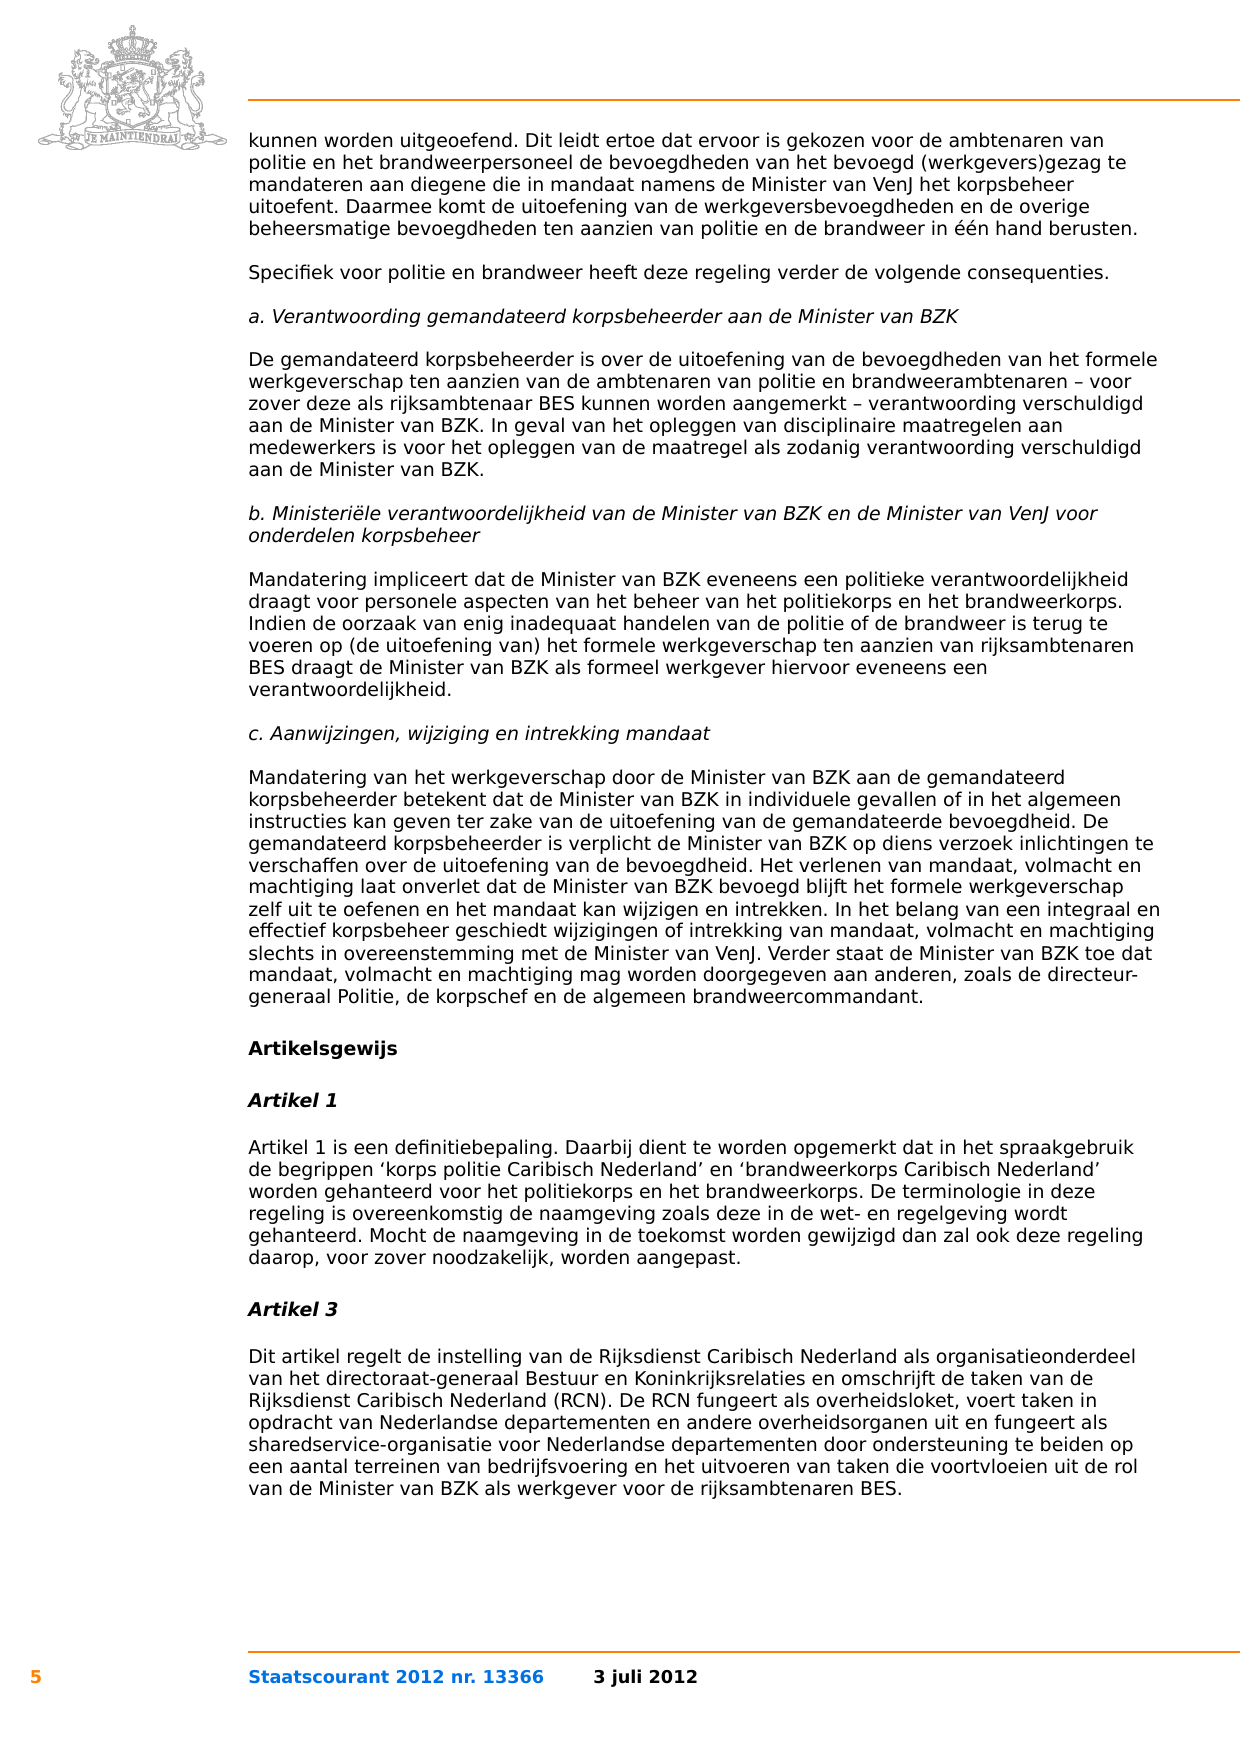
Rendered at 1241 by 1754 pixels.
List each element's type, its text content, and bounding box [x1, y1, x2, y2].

text Dit artikel regelt de instelling van de Rijksdienst Caribisch Nederland als organisatieonderdeel van het directoraat-generaal Bestuur en Koninkrijksrelaties en omschrijft de taken van de Rijksdienst Caribisch Nederland (RCN). De RCN fungeert als overheidsloket, voert taken in opdracht van Nederlandse departementen en andere overheidsorganen uit en fungeert als sharedservice-organisatie voor Nederlandse departementen door ondersteuning te beiden op een aantal terreinen van bedrijfsvoering en het uitvoeren van taken die voortvloeien uit de rol van de Minister van BZK als werkgever voor de rijksambtenaren BES. [248, 1346, 1163, 1500]
text Specifiek voor politie en brandweer heeft deze regeling verder de volgende consequenties. [248, 262, 1163, 284]
subtitle a. Verantwoording gemandateerd korpsbeheerder aan de Minister van BZK [248, 306, 1163, 327]
subtitle Artikel 1 [248, 1090, 1163, 1112]
text Mandatering impliceert dat de Minister van BZK eveneens een politieke verantwoordelijkheid draagt voor personele aspecten van het beheer van het politiekorps en het brandweerkorps. [248, 569, 1163, 613]
text Indien de oorzaak van enig inadequaat handelen van de politie of de brandweer is terug te voeren op (de uitoefening van) het formele werkgeverschap ten aanzien van rijksambtenaren BES draagt de Minister van BZK als formeel werkgever hiervoor eveneens een verantwoordelijkheid. [248, 613, 1163, 701]
picture [38, 25, 227, 150]
text kunnen worden uitgeoefend. Dit leidt ertoe dat ervoor is gekozen voor de ambtenaren van politie en het brandweerpersoneel de bevoegdheden van het bevoegd (werkgevers)gezag te mandateren aan diegene die in mandaat namens de Minister van VenJ het korpsbeheer uitoefent. Daarmee komt de uitoefening van de werkgeversbevoegdheden en de overige beheersmatige bevoegdheden ten aanzien van politie en de brandweer in één hand berusten. [248, 130, 1163, 240]
text De gemandateerd korpsbeheerder is over de uitoefening van de bevoegdheden van het formele werkgeverschap ten aanzien van de ambtenaren van politie en brandweerambtenaren – voor zover deze als rijksambtenaar BES kunnen worden aangemerkt – verantwoording verschuldigd aan de Minister van BZK. In geval van het opleggen van disciplinaire maatregelen aan medewerkers is voor het opleggen van de maatregel als zodanig verantwoording verschuldigd aan de Minister van BZK. [248, 349, 1163, 481]
subtitle Artikel 3 [248, 1299, 1163, 1321]
subtitle c. Aanwijzingen, wijziging en intrekking mandaat [248, 723, 1163, 745]
text Artikel 1 is een definitiebepaling. Daarbij dient te worden opgemerkt dat in het spraakgebruik de begrippen ‘korps politie Caribisch Nederland’ en ‘brandweerkorps Caribisch Nederland’ worden gehanteerd voor het politiekorps en het brandweerkorps. De terminologie in deze regeling is overeenkomstig de naamgeving zoals deze in de wet- en regelgeving wordt gehanteerd. Mocht de naamgeving in de toekomst worden gewijzigd dan zal ook deze regeling daarop, voor zover noodzakelijk, worden aangepast. [248, 1137, 1163, 1269]
text Mandatering van het werkgeverschap door de Minister van BZK aan de gemandateerd korpsbeheerder betekent dat de Minister van BZK in individuele gevallen of in het algemeen instructies kan geven ter zake van de uitoefening van de gemandateerde bevoegdheid. De gemandateerd korpsbeheerder is verplicht de Minister van BZK op diens verzoek inlichtingen te verschaffen over de uitoefening van de bevoegdheid. Het verlenen van mandaat, volmacht en machtiging laat onverlet dat de Minister van BZK bevoegd blijft het formele werkgeverschap zelf uit te oefenen en het mandaat kan wijzigen en intrekken. In het belang van een integraal en effectief korpsbeheer geschiedt wijzigingen of intrekking van mandaat, volmacht en machtiging slechts in overeenstemming met de Minister van VenJ. Verder staat de Minister van BZK toe dat mandaat, volmacht en machtiging mag worden doorgegeven aan anderen, zoals de directeur-generaal Politie, de korpschef en de algemeen brandweercommandant. [248, 767, 1163, 1008]
subtitle b. Ministeriële verantwoordelijkheid van de Minister van BZK en de Minister van VenJ voor onderdelen korpsbeheer [248, 503, 1163, 547]
subtitle Artikelsgewijs [248, 1038, 1163, 1060]
